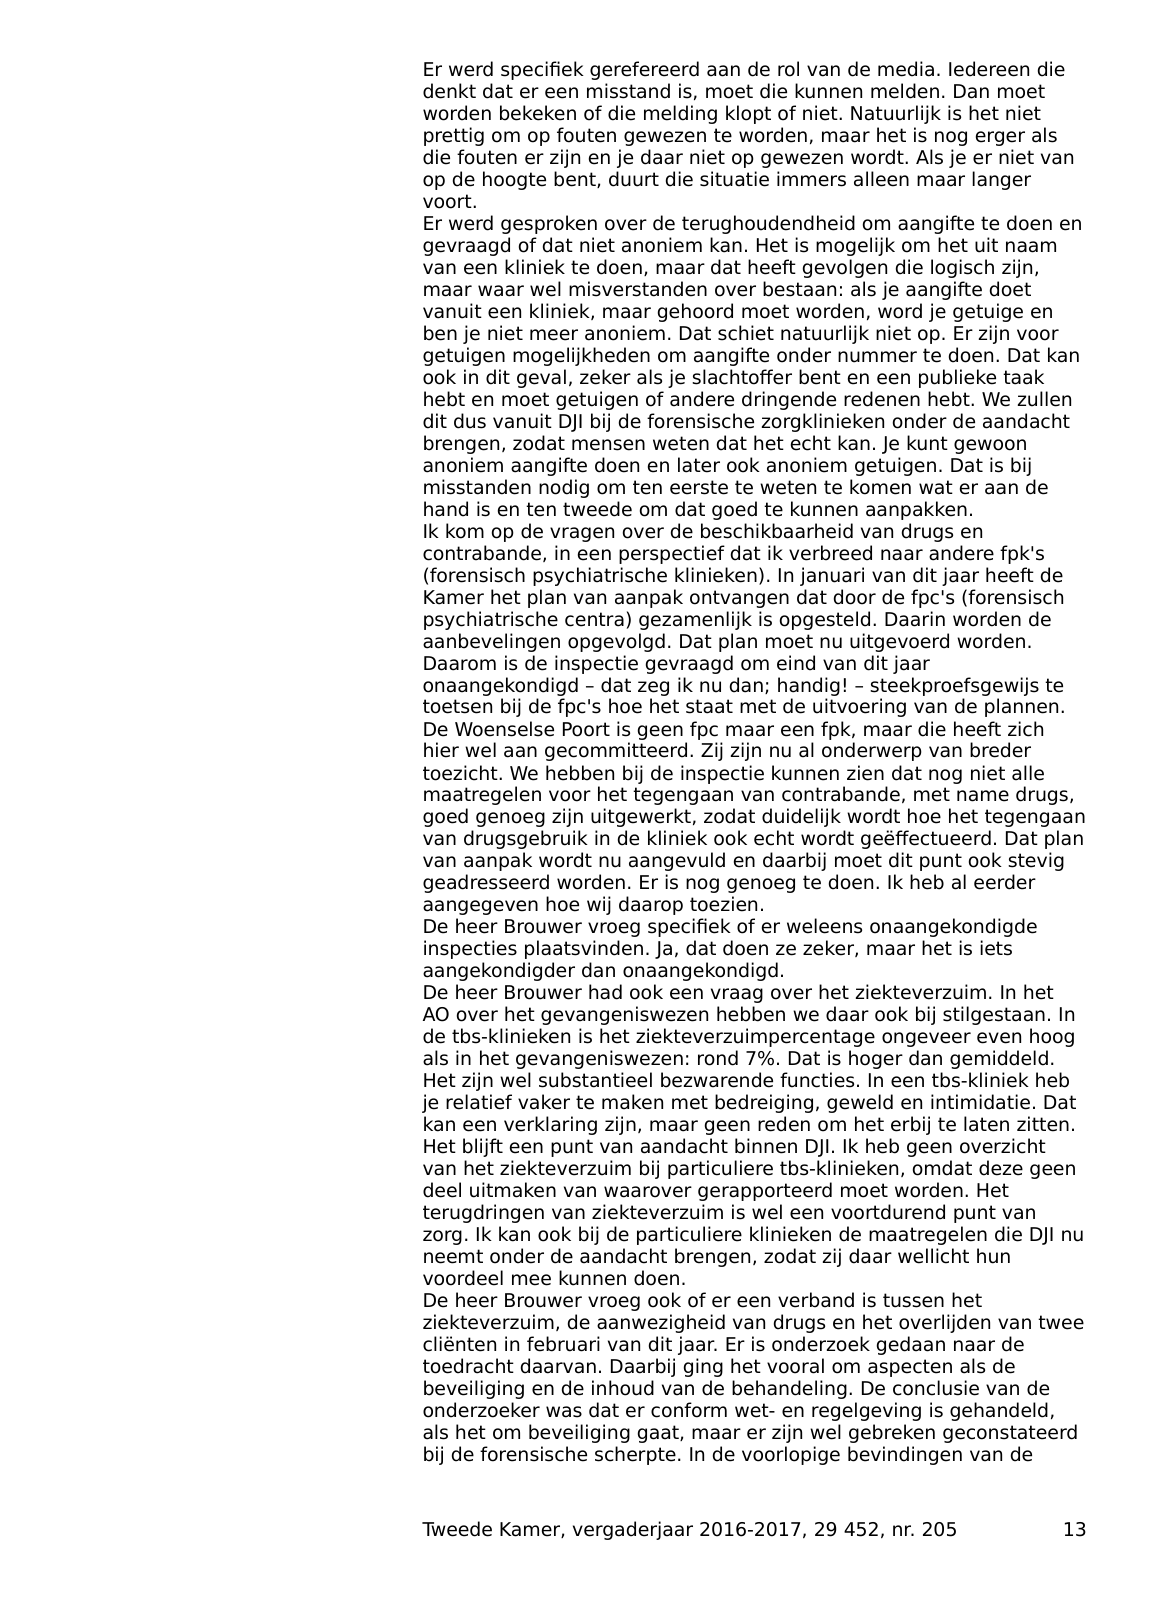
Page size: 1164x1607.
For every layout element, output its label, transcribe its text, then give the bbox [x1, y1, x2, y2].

text Er werd specifiek gerefereerd aan de rol van de media. Iedereen die denkt dat er een misstand is, moet die kunnen melden. Dan moet worden bekeken of die melding klopt of niet. Natuurlijk is het niet prettig om op fouten gewezen te worden, maar het is nog erger als die fouten er zijn en je daar niet op gewezen wordt. Als je er niet van op de hoogte bent, duurt die situatie immers alleen maar langer voort. [422, 59, 1087, 213]
text Ik kom op de vragen over de beschikbaarheid van drugs en contrabande, in een perspectief dat ik verbreed naar andere fpk's (forensisch psychiatrische klinieken). In januari van dit jaar heeft de Kamer het plan van aanpak ontvangen dat door de fpc's (forensisch psychiatrische centra) gezamenlijk is opgesteld. Daarin worden de aanbevelingen opgevolgd. Dat plan moet nu uitgevoerd worden. Daarom is de inspectie gevraagd om eind van dit jaar onaangekondigd – dat zeg ik nu dan; handig! – steekproefsgewijs te toetsen bij de fpc's hoe het staat met de uitvoering van de plannen. De Woenselse Poort is geen fpc maar een fpk, maar die heeft zich hier wel aan gecommitteerd. Zij zijn nu al onderwerp van breder toezicht. We hebben bij de inspectie kunnen zien dat nog niet alle maatregelen voor het tegengaan van contrabande, met name drugs, goed genoeg zijn uitgewerkt, zodat duidelijk wordt hoe het tegengaan van drugsgebruik in de kliniek ook echt wordt geëffectueerd. Dat plan van aanpak wordt nu aangevuld en daarbij moet dit punt ook stevig geadresseerd worden. Er is nog genoeg te doen. Ik heb al eerder aangegeven hoe wij daarop toezien. [422, 521, 1087, 916]
text De heer Brouwer vroeg specifiek of er weleens onaangekondigde inspecties plaatsvinden. Ja, dat doen ze zeker, maar het is iets aangekondigder dan onaangekondigd. [422, 916, 1087, 982]
text De heer Brouwer vroeg ook of er een verband is tussen het ziekteverzuim, de aanwezigheid van drugs en het overlijden van twee cliënten in februari van dit jaar. Er is onderzoek gedaan naar de toedracht daarvan. Daarbij ging het vooral om aspecten als de beveiliging en de inhoud van de behandeling. De conclusie van de onderzoeker was dat er conform wet- en regelgeving is gehandeld, als het om beveiliging gaat, maar er zijn wel gebreken geconstateerd bij de forensische scherpte. In de voorlopige bevindingen van de [422, 1290, 1087, 1466]
text De heer Brouwer had ook een vraag over het ziekteverzuim. In het AO over het gevangeniswezen hebben we daar ook bij stilgestaan. In de tbs-klinieken is het ziekteverzuimpercentage ongeveer even hoog als in het gevangeniswezen: rond 7%. Dat is hoger dan gemiddeld. Het zijn wel substantieel bezwarende functies. In een tbs-kliniek heb je relatief vaker te maken met bedreiging, geweld en intimidatie. Dat kan een verklaring zijn, maar geen reden om het erbij te laten zitten. Het blijft een punt van aandacht binnen DJI. Ik heb geen overzicht van het ziekteverzuim bij particuliere tbs-klinieken, omdat deze geen deel uitmaken van waarover gerapporteerd moet worden. Het terugdringen van ziekteverzuim is wel een voortdurend punt van zorg. Ik kan ook bij de particuliere klinieken de maatregelen die DJI nu neemt onder de aandacht brengen, zodat zij daar wellicht hun voordeel mee kunnen doen. [422, 982, 1087, 1290]
text Er werd gesproken over de terughoudendheid om aangifte te doen en gevraagd of dat niet anoniem kan. Het is mogelijk om het uit naam van een kliniek te doen, maar dat heeft gevolgen die logisch zijn, maar waar wel misverstanden over bestaan: als je aangifte doet vanuit een kliniek, maar gehoord moet worden, word je getuige en ben je niet meer anoniem. Dat schiet natuurlijk niet op. Er zijn voor getuigen mogelijkheden om aangifte onder nummer te doen. Dat kan ook in dit geval, zeker als je slachtoffer bent en een publieke taak hebt en moet getuigen of andere dringende redenen hebt. We zullen dit dus vanuit DJI bij de forensische zorgklinieken onder de aandacht brengen, zodat mensen weten dat het echt kan. Je kunt gewoon anoniem aangifte doen en later ook anoniem getuigen. Dat is bij misstanden nodig om ten eerste te weten te komen wat er aan de hand is en ten tweede om dat goed te kunnen aanpakken. [422, 213, 1087, 521]
